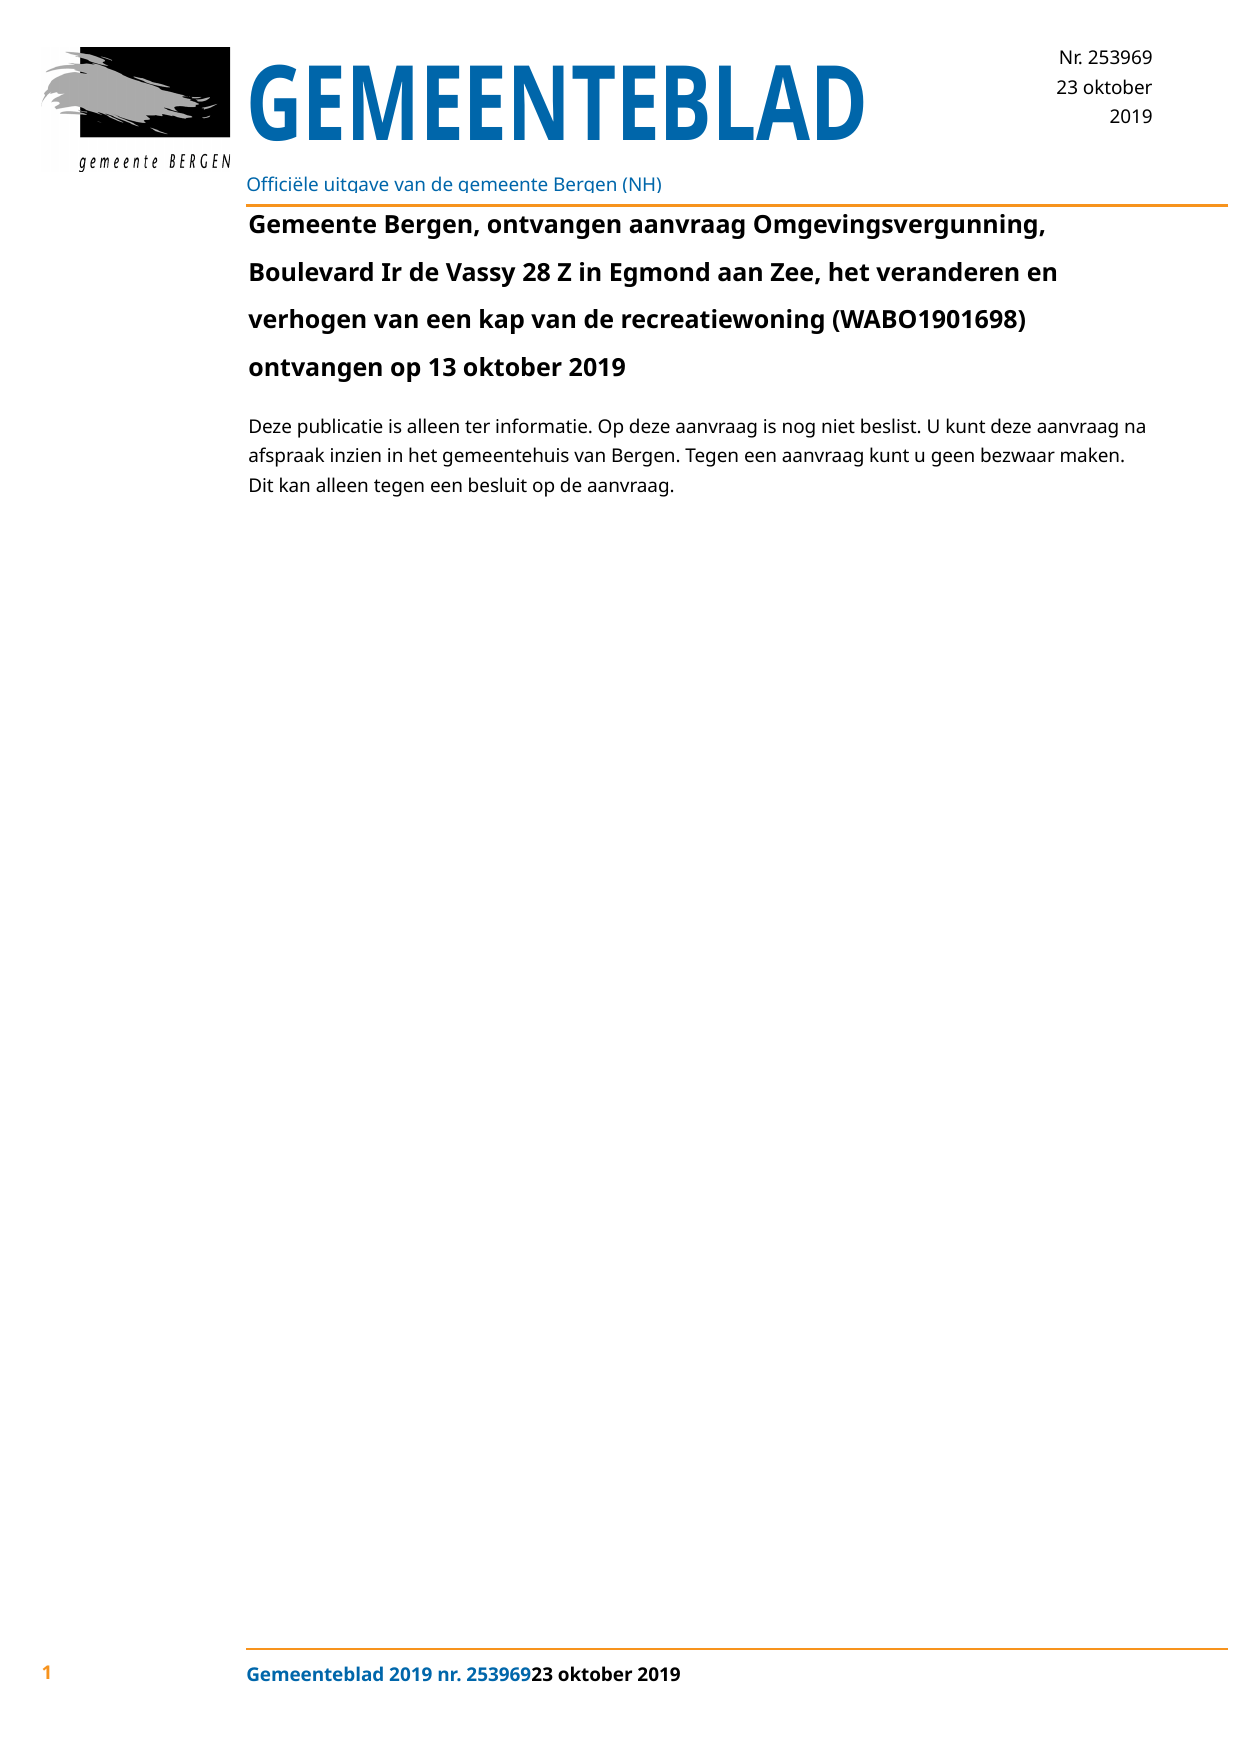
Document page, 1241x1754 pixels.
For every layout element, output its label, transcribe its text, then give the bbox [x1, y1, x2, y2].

picture [41, 47, 231, 172]
text Gemeente Bergen, ontvangen aanvraag Omgevingsvergunning, Boulevard Ir de Vassy 28 Z in Egmond aan Zee, het veranderen en verhogen van een kap van de recreatiewoning (WABO1901698) ontvangen op 13 oktober 2019 [248, 207, 1152, 384]
text Deze publicatie is alleen ter informatie. Op deze aanvraag is nog niet beslist. U kunt deze aanvraag na afspraak inzien in het gemeentehuis van Bergen. Tegen een aanvraag kunt u geen bezwaar maken. Dit kan alleen tegen een besluit op de aanvraag. [248, 413, 1152, 498]
